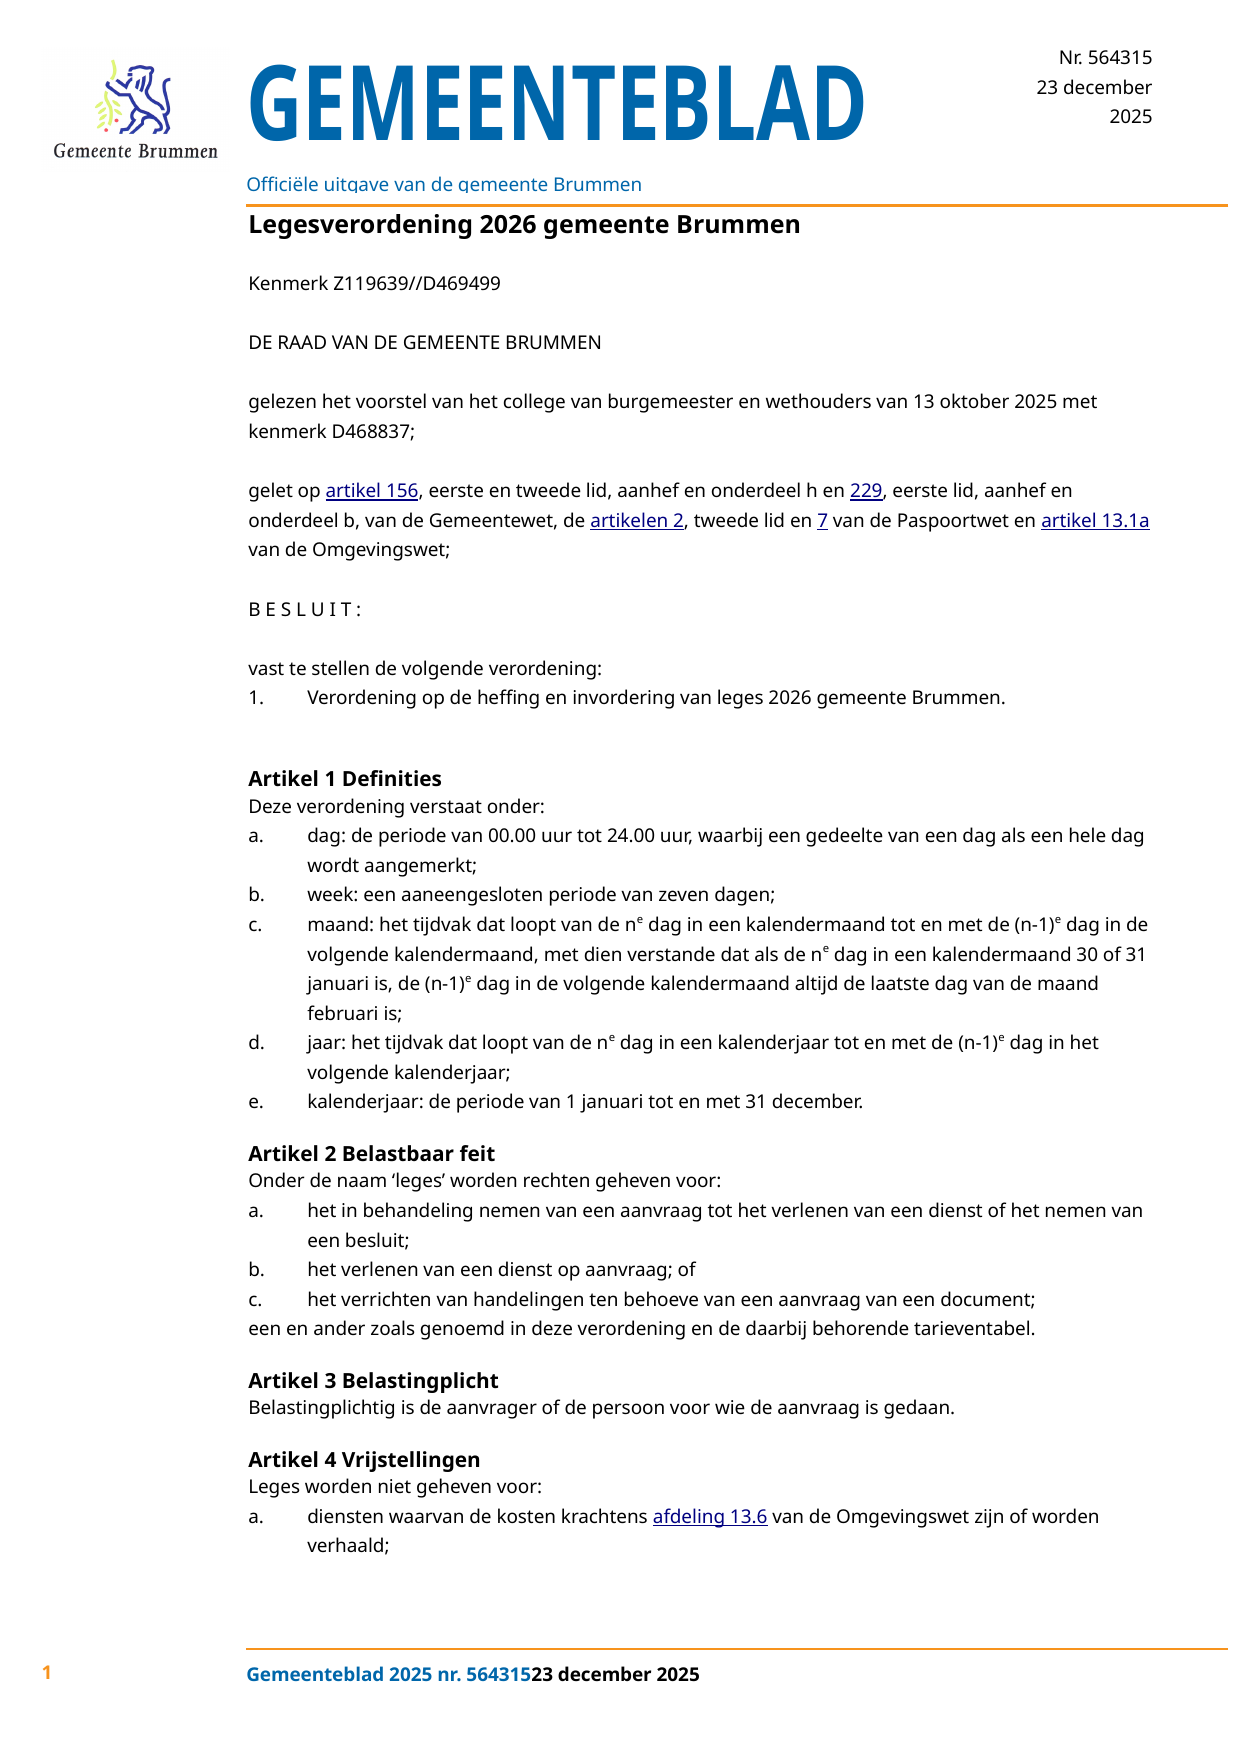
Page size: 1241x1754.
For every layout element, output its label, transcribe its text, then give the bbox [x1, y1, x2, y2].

text een en ander zoals genoemd in deze verordening en de daarbij behorende tarieventabel. [248, 1316, 1152, 1341]
text Artikel 4 Vrijstellingen [248, 1445, 1152, 1473]
text Deze verordening verstaat onder: [248, 793, 1152, 819]
text Belastingplichtig is de aanvrager of de persoon voor wie de aanvraag is gedaan. [248, 1394, 1152, 1420]
text Kenmerk Z119639//D469499 [248, 270, 1152, 296]
list jaar: het tijdvak dat loopt van de ne dag in een kalenderjaar tot en met de (n-1)e dag in het volgende kalenderjaar; [248, 1029, 1152, 1085]
text DE RAAD VAN DE GEMEENTE BRUMMEN [248, 329, 1152, 355]
text Onder de naam ‘leges’ worden rechten geheven voor: [248, 1168, 1152, 1193]
text Leges worden niet geheven voor: [248, 1473, 1152, 1499]
text Artikel 3 Belastingplicht [248, 1366, 1152, 1394]
list diensten waarvan de kosten krachtens afdeling 13.6 van de Omgevingswet zijn of worden verhaald; [248, 1503, 1152, 1558]
text Artikel 2 Belastbaar feit [248, 1139, 1152, 1168]
picture [41, 47, 231, 172]
text Artikel 1 Definities [248, 764, 1152, 793]
text Legesverordening 2026 gemeente Brummen [248, 207, 1152, 241]
list week: een aaneengesloten periode van zeven dagen; [248, 882, 1152, 907]
text gelezen het voorstel van het college van burgemeester en wethouders van 13 oktober 2025 met kenmerk D468837; [248, 389, 1152, 444]
text vast te stellen de volgende verordening: [248, 655, 1152, 681]
list maand: het tijdvak dat loopt van de ne dag in een kalendermaand tot en met de (n-1)e dag in de volgende kalendermaand, met dien verstande dat als de ne dag in een kalendermaand 30 of 31 januari is, de (n-1)e dag in de volgende kalendermaand altijd de laatste dag van de maand februari is; [248, 911, 1152, 1026]
text gelet op artikel 156, eerste en tweede lid, aanhef en onderdeel h en 229, eerste lid, aanhef en onderdeel b, van de Gemeentewet, de artikelen 2, tweede lid en 7 van de Paspoortwet en artikel 13.1a van de Omgevingswet; [248, 477, 1152, 562]
list dag: de periode van 00.00 uur tot 24.00 uur, waarbij een gedeelte van een dag als een hele dag wordt aangemerkt; [248, 822, 1152, 878]
list het in behandeling nemen van een aanvraag tot het verlenen van een dienst of het nemen van een besluit; [248, 1197, 1152, 1252]
text B E S L U I T : [248, 596, 1152, 621]
list Verordening op de heffing en invordering van leges 2026 gemeente Brummen. [248, 684, 1152, 710]
list het verrichten van handelingen ten behoeve van een aanvraag van een document; [248, 1286, 1152, 1312]
list kalenderjaar: de periode van 1 januari tot en met 31 december. [248, 1089, 1152, 1114]
list het verlenen van een dienst op aanvraag; of [248, 1256, 1152, 1282]
